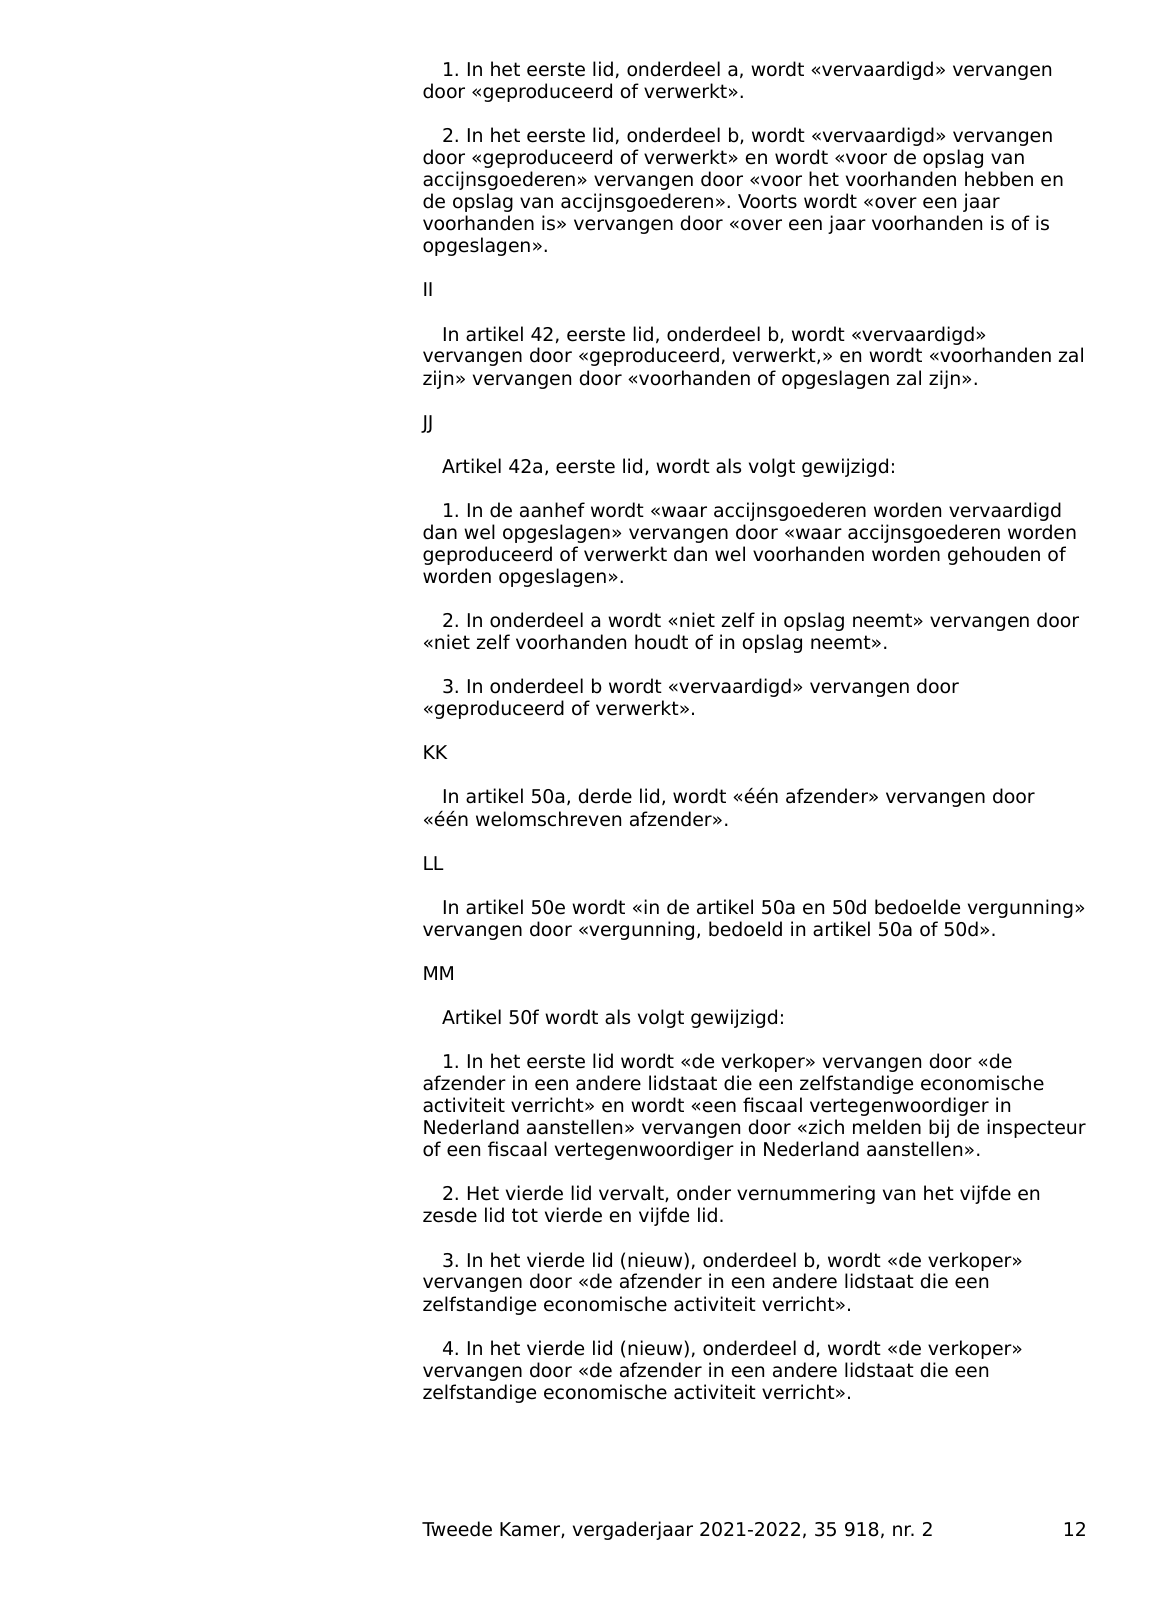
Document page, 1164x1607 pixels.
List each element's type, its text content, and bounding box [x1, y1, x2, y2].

text In artikel 50a, derde lid, wordt «één afzender» vervangen door «één welomschreven afzender». [422, 786, 1087, 830]
text 3. In het vierde lid (nieuw), onderdeel b, wordt «de verkoper» vervangen door «de afzender in een andere lidstaat die een zelfstandige economische activiteit verricht». [422, 1249, 1087, 1315]
text 1. In het eerste lid, onderdeel a, wordt «vervaardigd» vervangen door «geproduceerd of verwerkt». [422, 59, 1087, 103]
text LL [422, 853, 1087, 874]
text 2. Het vierde lid vervalt, onder vernummering van het vijfde en zesde lid tot vierde en vijfde lid. [422, 1183, 1087, 1227]
text 3. In onderdeel b wordt «vervaardigd» vervangen door «geproduceerd of verwerkt». [422, 676, 1087, 720]
text JJ [422, 412, 1087, 433]
text 4. In het vierde lid (nieuw), onderdeel d, wordt «de verkoper» vervangen door «de afzender in een andere lidstaat die een zelfstandige economische activiteit verricht». [422, 1338, 1087, 1403]
text Artikel 42a, eerste lid, wordt als volgt gewijzigd: [422, 456, 1087, 478]
text 2. In onderdeel a wordt «niet zelf in opslag neemt» vervangen door «niet zelf voorhanden houdt of in opslag neemt». [422, 610, 1087, 654]
text 2. In het eerste lid, onderdeel b, wordt «vervaardigd» vervangen door «geproduceerd of verwerkt» en wordt «voor de opslag van accijnsgoederen» vervangen door «voor het voorhanden hebben en de opslag van accijnsgoederen». Voorts wordt «over een jaar voorhanden is» vervangen door «over een jaar voorhanden is of is opgeslagen». [422, 125, 1087, 257]
text Artikel 50f wordt als volgt gewijzigd: [422, 1007, 1087, 1029]
text 1. In de aanhef wordt «waar accijnsgoederen worden vervaardigd dan wel opgeslagen» vervangen door «waar accijnsgoederen worden geproduceerd of verwerkt dan wel voorhanden worden gehouden of worden opgeslagen». [422, 500, 1087, 588]
text In artikel 42, eerste lid, onderdeel b, wordt «vervaardigd» vervangen door «geproduceerd, verwerkt,» en wordt «voorhanden zal zijn» vervangen door «voorhanden of opgeslagen zal zijn». [422, 323, 1087, 389]
text 1. In het eerste lid wordt «de verkoper» vervangen door «de afzender in een andere lidstaat die een zelfstandige economische activiteit verricht» en wordt «een fiscaal vertegenwoordiger in Nederland aanstellen» vervangen door «zich melden bij de inspecteur of een fiscaal vertegenwoordiger in Nederland aanstellen». [422, 1051, 1087, 1161]
text KK [422, 742, 1087, 764]
text II [422, 279, 1087, 301]
text MM [422, 963, 1087, 985]
text In artikel 50e wordt «in de artikel 50a en 50d bedoelde vergunning» vervangen door «vergunning, bedoeld in artikel 50a of 50d». [422, 897, 1087, 941]
